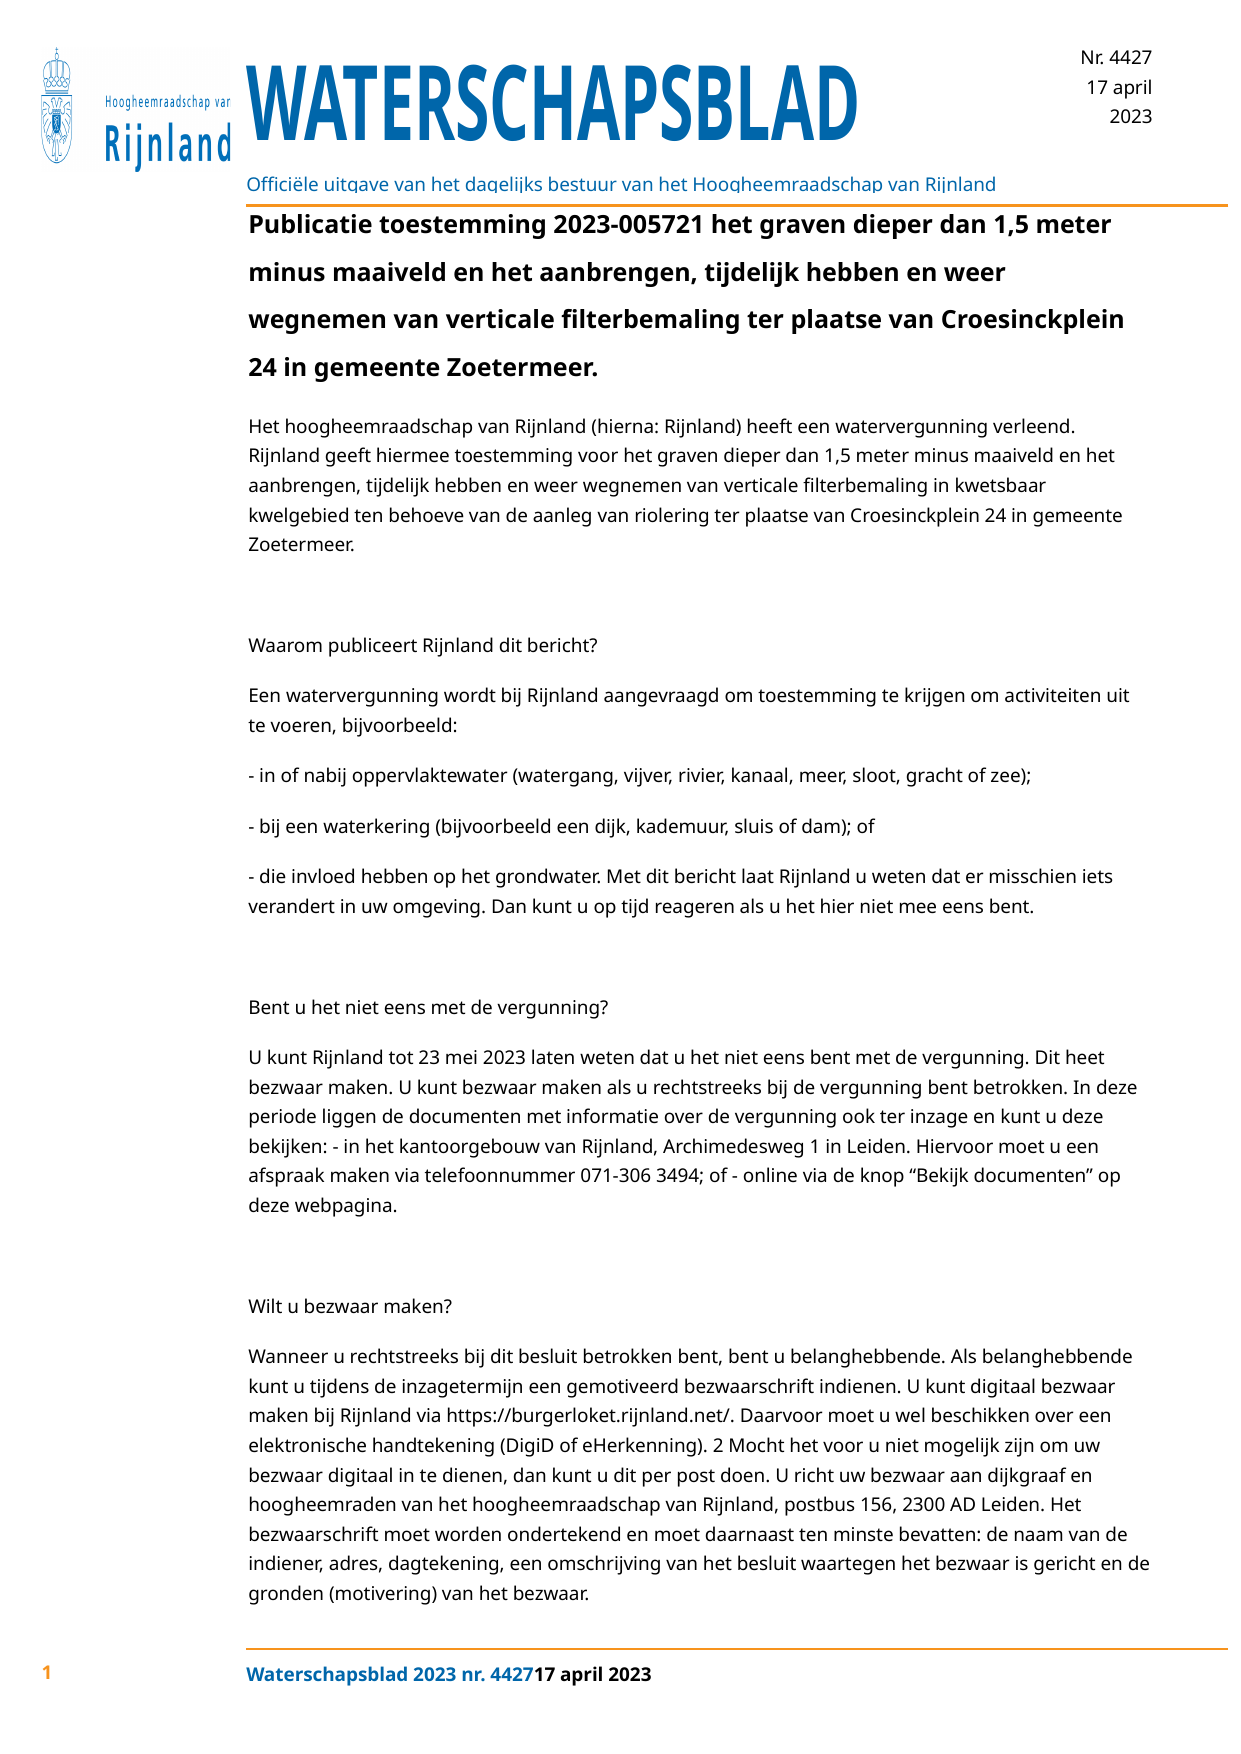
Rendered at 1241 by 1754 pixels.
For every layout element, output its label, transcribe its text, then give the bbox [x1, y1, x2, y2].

text Wilt u bezwaar maken? [248, 1293, 1152, 1319]
text Waarom publiceert Rijnland dit bericht? [248, 632, 1152, 658]
text Publicatie toestemming 2023-005721 het graven dieper dan 1,5 meter minus maaiveld en het aanbrengen, tijdelijk hebben en weer wegnemen van verticale filterbemaling ter plaatse van Croesinckplein 24 in gemeente Zoetermeer. [248, 207, 1152, 384]
picture [41, 47, 231, 172]
text Bent u het niet eens met de vergunning? [248, 994, 1152, 1020]
text U kunt Rijnland tot 23 mei 2023 laten weten dat u het niet eens bent met de vergunning. Dit heet bezwaar maken. U kunt bezwaar maken als u rechtstreeks bij de vergunning bent betrokken. In deze periode liggen de documenten met informatie over de vergunning ook ter inzage en kunt u deze bekijken: - in het kantoorgebouw van Rijnland, Archimedesweg 1 in Leiden. Hiervoor moet u een afspraak maken via telefoonnummer 071-306 3494; of - online via de knop “Bekijk documenten” op deze webpagina. [248, 1044, 1152, 1218]
text - die invloed hebben op het grondwater. Met dit bericht laat Rijnland u weten dat er misschien iets verandert in uw omgeving. Dan kunt u op tijd reageren als u het hier niet mee eens bent. [248, 863, 1152, 919]
text Het hoogheemraadschap van Rijnland (hierna: Rijnland) heeft een watervergunning verleend. Rijnland geeft hiermee toestemming voor het graven dieper dan 1,5 meter minus maaiveld en het aanbrengen, tijdelijk hebben en weer wegnemen van verticale filterbemaling in kwetsbaar kwelgebied ten behoeve van de aanleg van riolering ter plaatse van Croesinckplein 24 in gemeente Zoetermeer. [248, 413, 1152, 557]
text Wanneer u rechtstreeks bij dit besluit betrokken bent, bent u belanghebbende. Als belanghebbende kunt u tijdens de inzagetermijn een gemotiveerd bezwaarschrift indienen. U kunt digitaal bezwaar maken bij Rijnland via https://burgerloket.rijnland.net/. Daarvoor moet u wel beschikken over een elektronische handtekening (DigiD of eHerkenning). 2 Mocht het voor u niet mogelijk zijn om uw bezwaar digitaal in te dienen, dan kunt u dit per post doen. U richt uw bezwaar aan dijkgraaf en hoogheemraden van het hoogheemraadschap van Rijnland, postbus 156, 2300 AD Leiden. Het bezwaarschrift moet worden ondertekend en moet daarnaast ten minste bevatten: de naam van de indiener, adres, dagtekening, een omschrijving van het besluit waartegen het bezwaar is gericht en de gronden (motivering) van het bezwaar. [248, 1343, 1152, 1606]
text Een watervergunning wordt bij Rijnland aangevraagd om toestemming te krijgen om activiteiten uit te voeren, bijvoorbeeld: [248, 683, 1152, 738]
text - in of nabij oppervlaktewater (watergang, vijver, rivier, kanaal, meer, sloot, gracht of zee); [248, 763, 1152, 788]
text - bij een waterkering (bijvoorbeeld een dijk, kademuur, sluis of dam); of [248, 813, 1152, 839]
